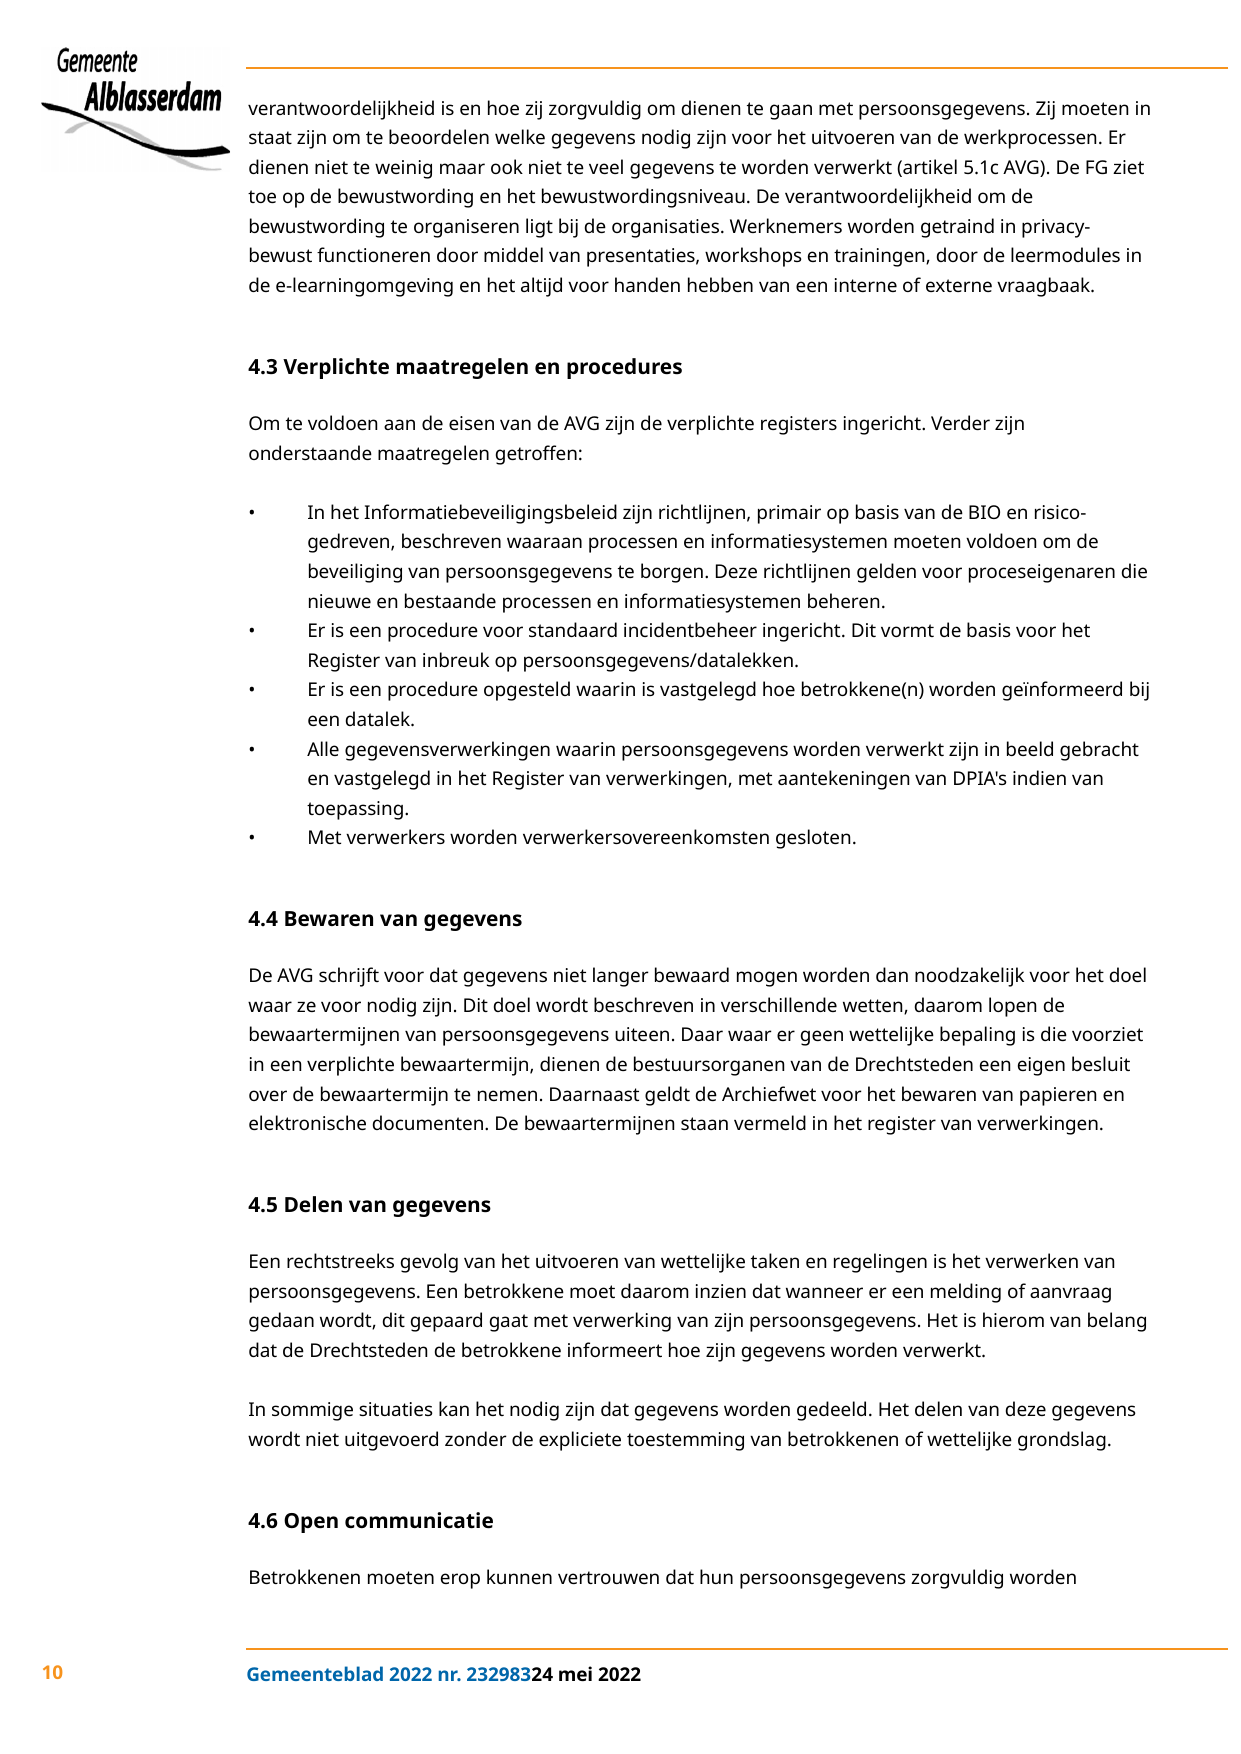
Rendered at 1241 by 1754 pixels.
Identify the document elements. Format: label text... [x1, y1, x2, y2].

text 4.6 Open communicatie [248, 1506, 1152, 1534]
text In sommige situaties kan het nodig zijn dat gegevens worden gedeeld. Het delen van deze gegevens wordt niet uitgevoerd zonder de expliciete toestemming van betrokkenen of wettelijke grondslag. [248, 1396, 1152, 1452]
text 4.3 Verplichte maatregelen en procedures [248, 352, 1152, 381]
list Alle gegevensverwerkingen waarin persoonsgegevens worden verwerkt zijn in beeld gebracht en vastgelegd in het Register van verwerkingen, met aantekeningen van DPIA's indien van toepassing. [248, 736, 1152, 821]
text 4.4 Bewaren van gegevens [248, 904, 1152, 933]
list Er is een procedure opgesteld waarin is vastgelegd hoe betrokkene(n) worden geïnformeerd bij een datalek. [248, 677, 1152, 732]
text verantwoordelijkheid is en hoe zij zorgvuldig om dienen te gaan met persoonsgegevens. Zij moeten in staat zijn om te beoordelen welke gegevens nodig zijn voor het uitvoeren van de werkprocessen. Er dienen niet te weinig maar ook niet te veel gegevens te worden verwerkt (artikel 5.1c AVG). De FG ziet toe op de bewustwording en het bewustwordingsniveau. De verantwoordelijkheid om de bewustwording te organiseren ligt bij de organisaties. Werknemers worden getraind in privacy-bewust functioneren door middel van presentaties, workshops en trainingen, door de leermodules in de e-learningomgeving en het altijd voor handen hebben van een interne of externe vraagbaak. [248, 95, 1152, 298]
text De AVG schrijft voor dat gegevens niet langer bewaard mogen worden dan noodzakelijk voor het doel waar ze voor nodig zijn. Dit doel wordt beschreven in verschillende wetten, daarom lopen de bewaartermijnen van persoonsgegevens uiteen. Daar waar er geen wettelijke bepaling is die voorziet in een verplichte bewaartermijn, dienen de bestuursorganen van de Drechtsteden een eigen besluit over de bewaartermijn te nemen. Daarnaast geldt de Archiefwet voor het bewaren van papieren en elektronische documenten. De bewaartermijnen staan vermeld in het register van verwerkingen. [248, 962, 1152, 1136]
text 4.5 Delen van gegevens [248, 1190, 1152, 1219]
text Betrokkenen moeten erop kunnen vertrouwen dat hun persoonsgegevens zorgvuldig worden [248, 1564, 1152, 1590]
list In het Informatiebeveiligingsbeleid zijn richtlijnen, primair op basis van de BIO en risico-gedreven, beschreven waaraan processen en informatiesystemen moeten voldoen om de beveiliging van persoonsgegevens te borgen. Deze richtlijnen gelden voor proceseigenaren die nieuwe en bestaande processen en informatiesystemen beheren. [248, 499, 1152, 613]
list Met verwerkers worden verwerkersovereenkomsten gesloten. [248, 824, 1152, 850]
text Een rechtstreeks gevolg van het uitvoeren van wettelijke taken en regelingen is het verwerken van persoonsgegevens. Een betrokkene moet daarom inzien dat wanneer er een melding of aanvraag gedaan wordt, dit gepaard gaat met verwerking van zijn persoonsgegevens. Het is hierom van belang dat de Drechtsteden de betrokkene informeert hoe zijn gegevens worden verwerkt. [248, 1248, 1152, 1363]
picture [41, 47, 231, 172]
text Om te voldoen aan de eisen van de AVG zijn de verplichte registers ingericht. Verder zijn onderstaande maatregelen getroffen: [248, 410, 1152, 466]
list Er is een procedure voor standaard incidentbeheer ingericht. Dit vormt de basis voor het Register van inbreuk op persoonsgegevens/datalekken. [248, 617, 1152, 673]
